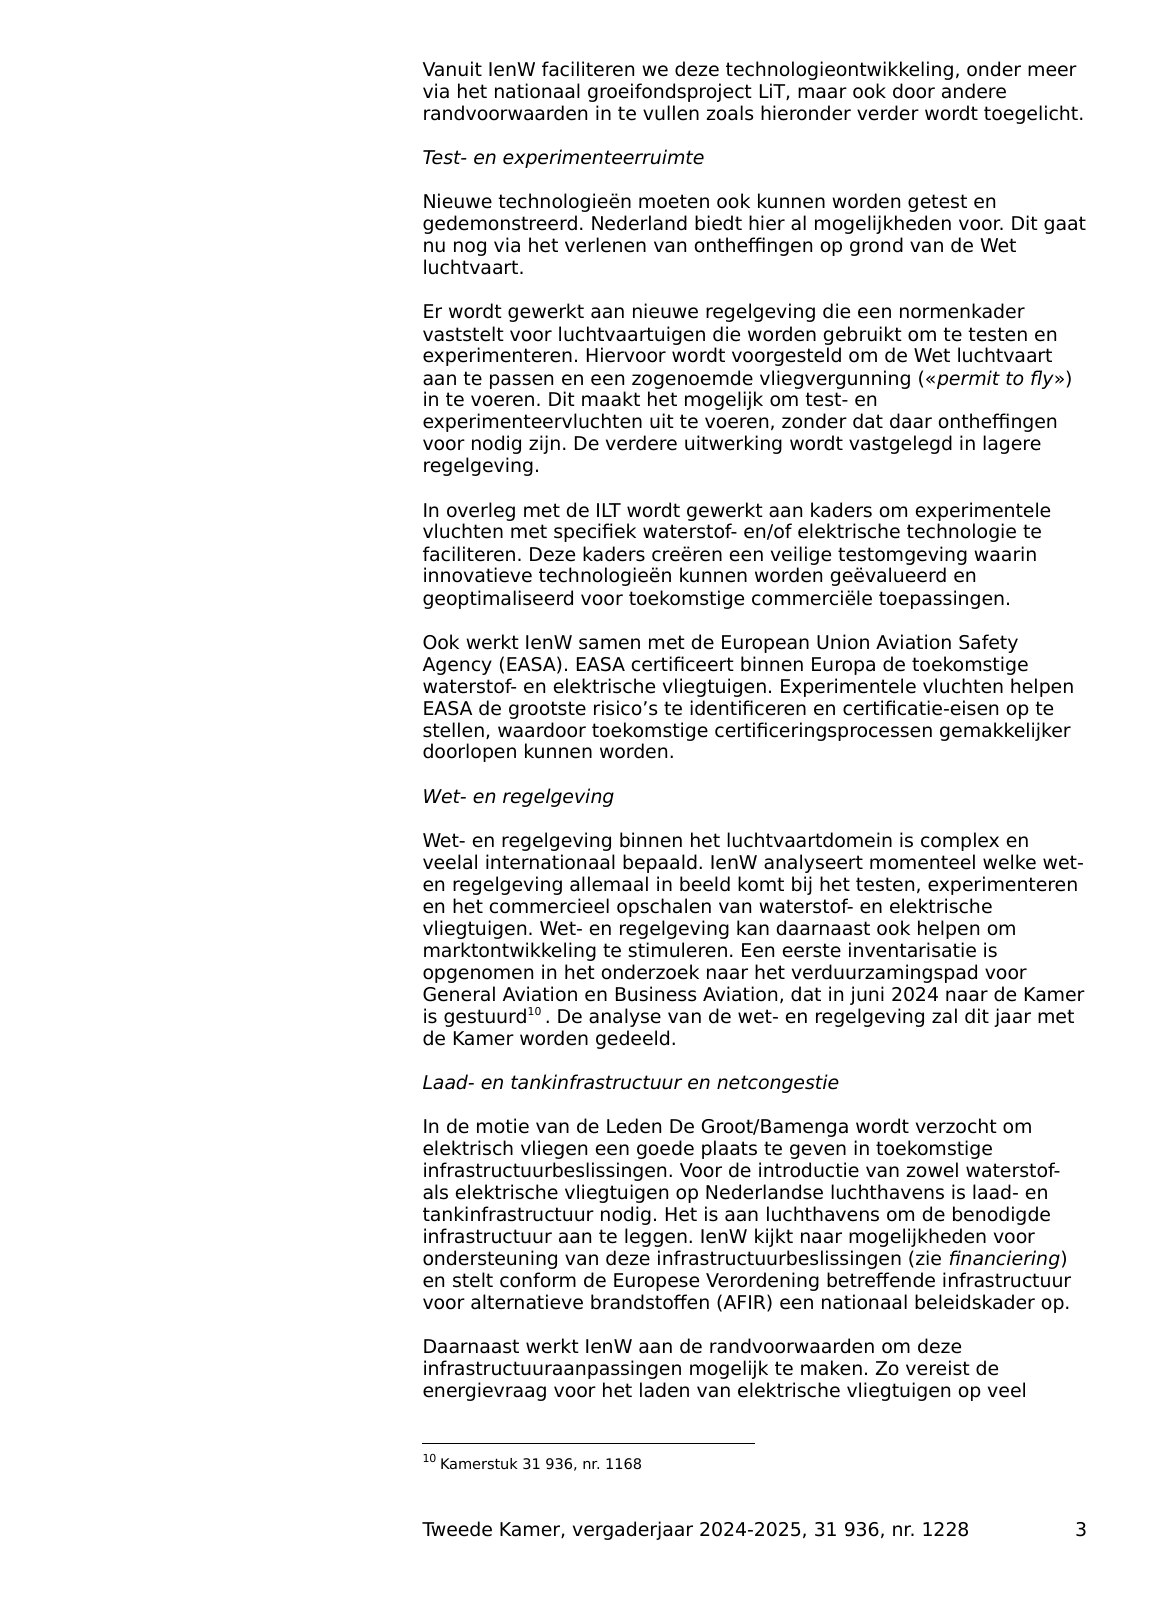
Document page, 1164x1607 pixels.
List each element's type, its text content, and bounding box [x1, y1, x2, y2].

text Er wordt gewerkt aan nieuwe regelgeving die een normenkader vaststelt voor luchtvaartuigen die worden gebruikt om te testen en experimenteren. Hiervoor wordt voorgesteld om de Wet luchtvaart aan te passen en een zogenoemde vliegvergunning («permit to fly») in te voeren. Dit maakt het mogelijk om test- en experimenteervluchten uit te voeren, zonder dat daar ontheffingen voor nodig zijn. De verdere uitwerking wordt vastgelegd in lagere regelgeving. [422, 301, 1087, 477]
text Kamerstuk 31 936, nr. 1168 [422, 1452, 1087, 1474]
text Daarnaast werkt IenW aan de randvoorwaarden om deze infrastructuuraanpassingen mogelijk te maken. Zo vereist de energievraag voor het laden van elektrische vliegtuigen op veel [422, 1336, 1087, 1402]
text Nieuwe technologieën moeten ook kunnen worden getest en gedemonstreerd. Nederland biedt hier al mogelijkheden voor. Dit gaat nu nog via het verlenen van ontheffingen op grond van de Wet luchtvaart. [422, 191, 1087, 279]
text Vanuit IenW faciliteren we deze technologieontwikkeling, onder meer via het nationaal groeifondsproject LiT, maar ook door andere randvoorwaarden in te vullen zoals hieronder verder wordt toegelicht. [422, 59, 1087, 125]
text In overleg met de ILT wordt gewerkt aan kaders om experimentele vluchten met specifiek waterstof- en/of elektrische technologie te faciliteren. Deze kaders creëren een veilige testomgeving waarin innovatieve technologieën kunnen worden geëvalueerd en geoptimaliseerd voor toekomstige commerciële toepassingen. [422, 499, 1087, 609]
subtitle Wet- en regelgeving [422, 786, 1087, 808]
text Ook werkt IenW samen met de European Union Aviation Safety Agency (EASA). EASA certificeert binnen Europa de toekomstige waterstof- en elektrische vliegtuigen. Experimentele vluchten helpen EASA de grootste risico’s te identificeren en certificatie-eisen op te stellen, waardoor toekomstige certificeringsprocessen gemakkelijker doorlopen kunnen worden. [422, 632, 1087, 763]
text Wet- en regelgeving binnen het luchtvaartdomein is complex en veelal internationaal bepaald. IenW analyseert momenteel welke wet- en regelgeving allemaal in beeld komt bij het testen, experimenteren en het commercieel opschalen van waterstof- en elektrische vliegtuigen. Wet- en regelgeving kan daarnaast ook helpen om marktontwikkeling te stimuleren. Een eerste inventarisatie is opgenomen in het onderzoek naar het verduurzamingspad voor General Aviation en Business Aviation, dat in juni 2024 naar de Kamer is gestuurd. De analyse van de wet- en regelgeving zal dit jaar met de Kamer worden gedeeld. [422, 830, 1087, 1049]
subtitle Laad- en tankinfrastructuur en netcongestie [422, 1072, 1087, 1094]
text In de motie van de Leden De Groot/Bamenga wordt verzocht om elektrisch vliegen een goede plaats te geven in toekomstige infrastructuurbeslissingen. Voor de introductie van zowel waterstof- als elektrische vliegtuigen op Nederlandse luchthavens is laad- en tankinfrastructuur nodig. Het is aan luchthavens om de benodigde infrastructuur aan te leggen. IenW kijkt naar mogelijkheden voor ondersteuning van deze infrastructuurbeslissingen (zie financiering) en stelt conform de Europese Verordening betreffende infrastructuur voor alternatieve brandstoffen (AFIR) een nationaal beleidskader op. [422, 1116, 1087, 1314]
subtitle Test- en experimenteerruimte [422, 147, 1087, 169]
